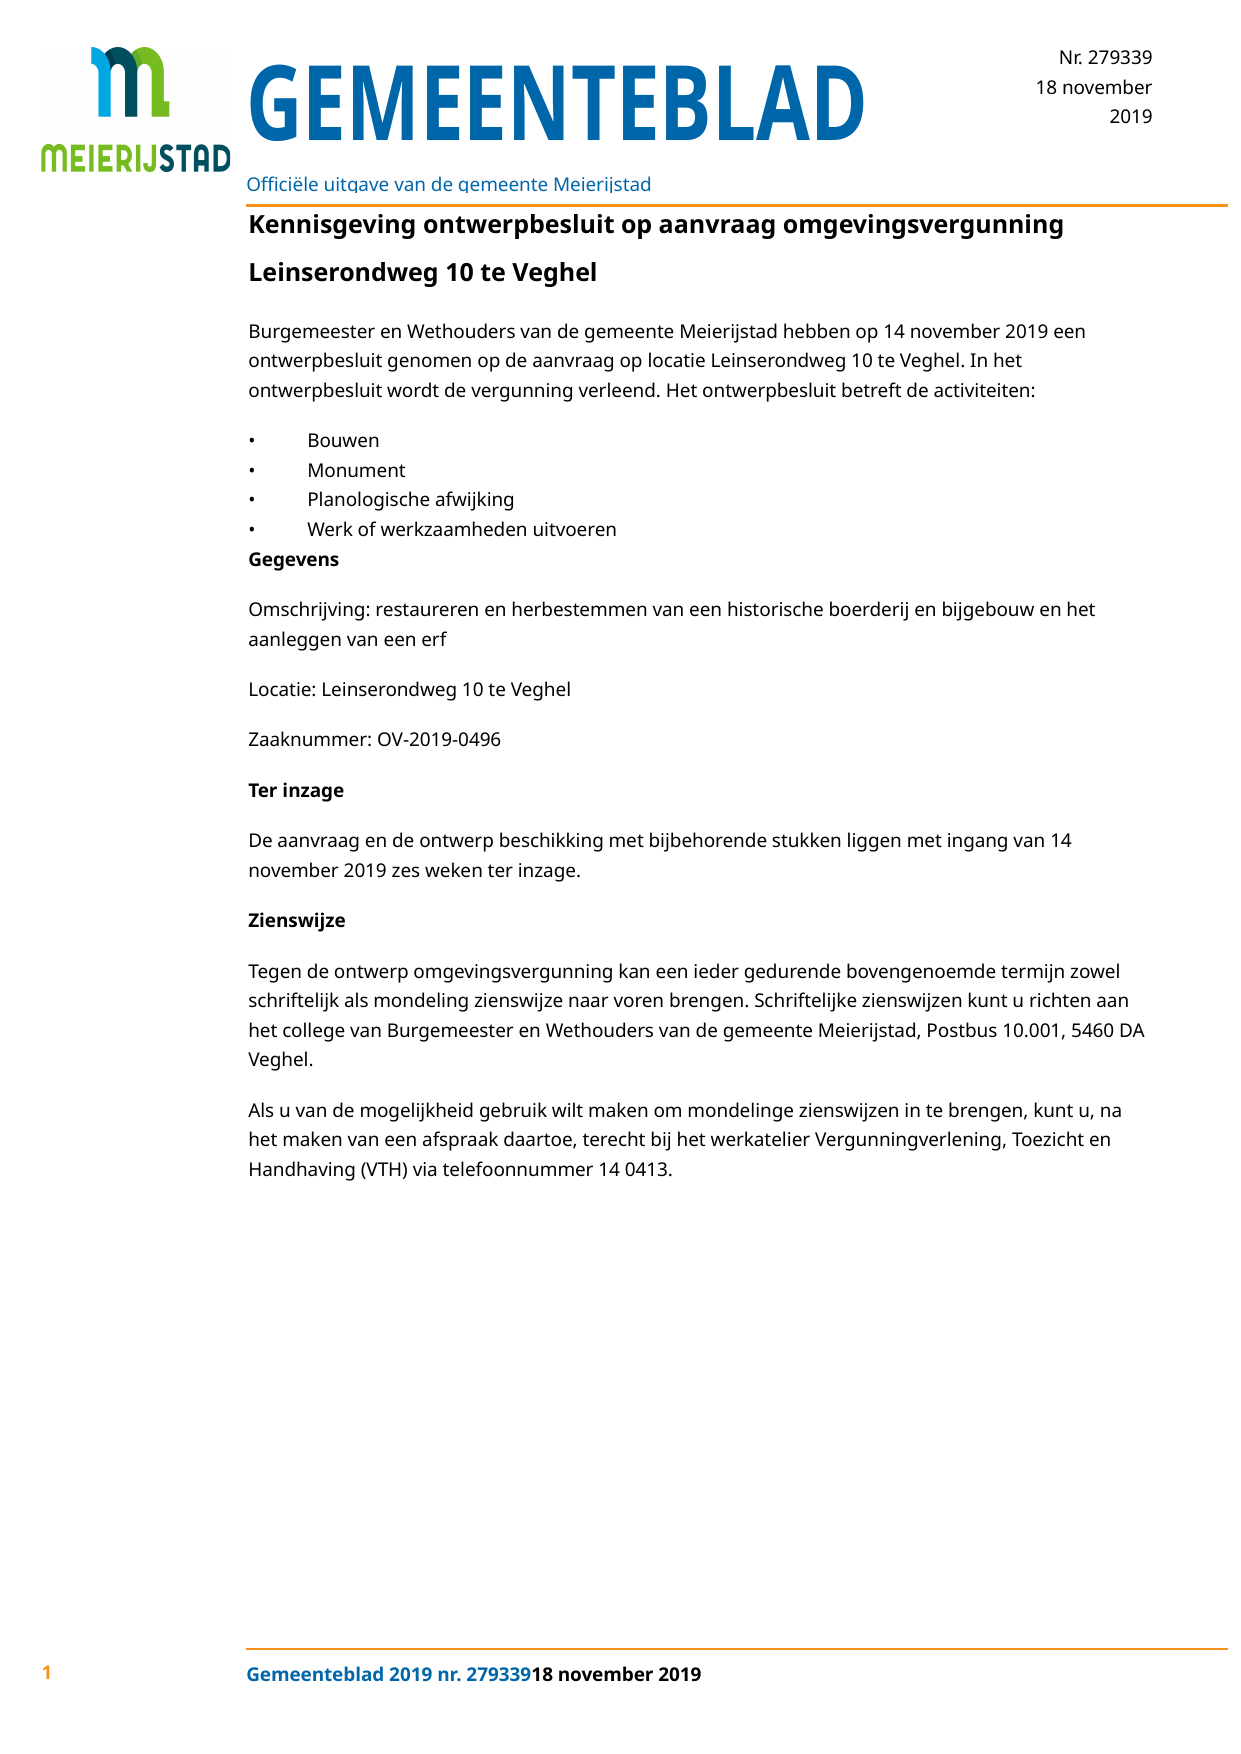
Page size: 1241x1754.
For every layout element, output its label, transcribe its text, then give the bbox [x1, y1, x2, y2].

list Werk of werkzaamheden uitvoeren [248, 516, 1152, 542]
text De aanvraag en de ontwerp beschikking met bijbehorende stukken liggen met ingang van 14 november 2019 zes weken ter inzage. [248, 827, 1152, 883]
text Als u van de mogelijkheid gebruik wilt maken om mondelinge zienswijzen in te brengen, kunt u, na het maken van een afspraak daartoe, terecht bij het werkatelier Vergunningverlening, Toezicht en Handhaving (VTH) via telefoonnummer 14 0413. [248, 1097, 1152, 1182]
list Monument [248, 457, 1152, 483]
list Bouwen [248, 427, 1152, 453]
picture [41, 47, 231, 172]
text Zaaknummer: OV-2019-0496 [248, 727, 1152, 752]
text Omschrijving: restaureren en herbestemmen van een historische boerderij en bijgebouw en het aanleggen van een erf [248, 596, 1152, 652]
text Kennisgeving ontwerpbesluit op aanvraag omgevingsvergunning Leinserondweg 10 te Veghel [248, 207, 1152, 288]
text Gegevens [248, 546, 1152, 572]
text Ter inzage [248, 777, 1152, 803]
text Tegen de ontwerp omgevingsvergunning kan een ieder gedurende bovengenoemde termijn zowel schriftelijk als mondeling zienswijze naar voren brengen. Schriftelijke zienswijzen kunt u richten aan het college van Burgemeester en Wethouders van de gemeente Meierijstad, Postbus 10.001, 5460 DA Veghel. [248, 958, 1152, 1072]
list Planologische afwijking [248, 487, 1152, 512]
text Zienswijze [248, 907, 1152, 933]
text Burgemeester en Wethouders van de gemeente Meierijstad hebben op 14 november 2019 een ontwerpbesluit genomen op de aanvraag op locatie Leinserondweg 10 te Veghel. In het ontwerpbesluit wordt de vergunning verleend. Het ontwerpbesluit betreft de activiteiten: [248, 318, 1152, 403]
text Locatie: Leinserondweg 10 te Veghel [248, 676, 1152, 702]
